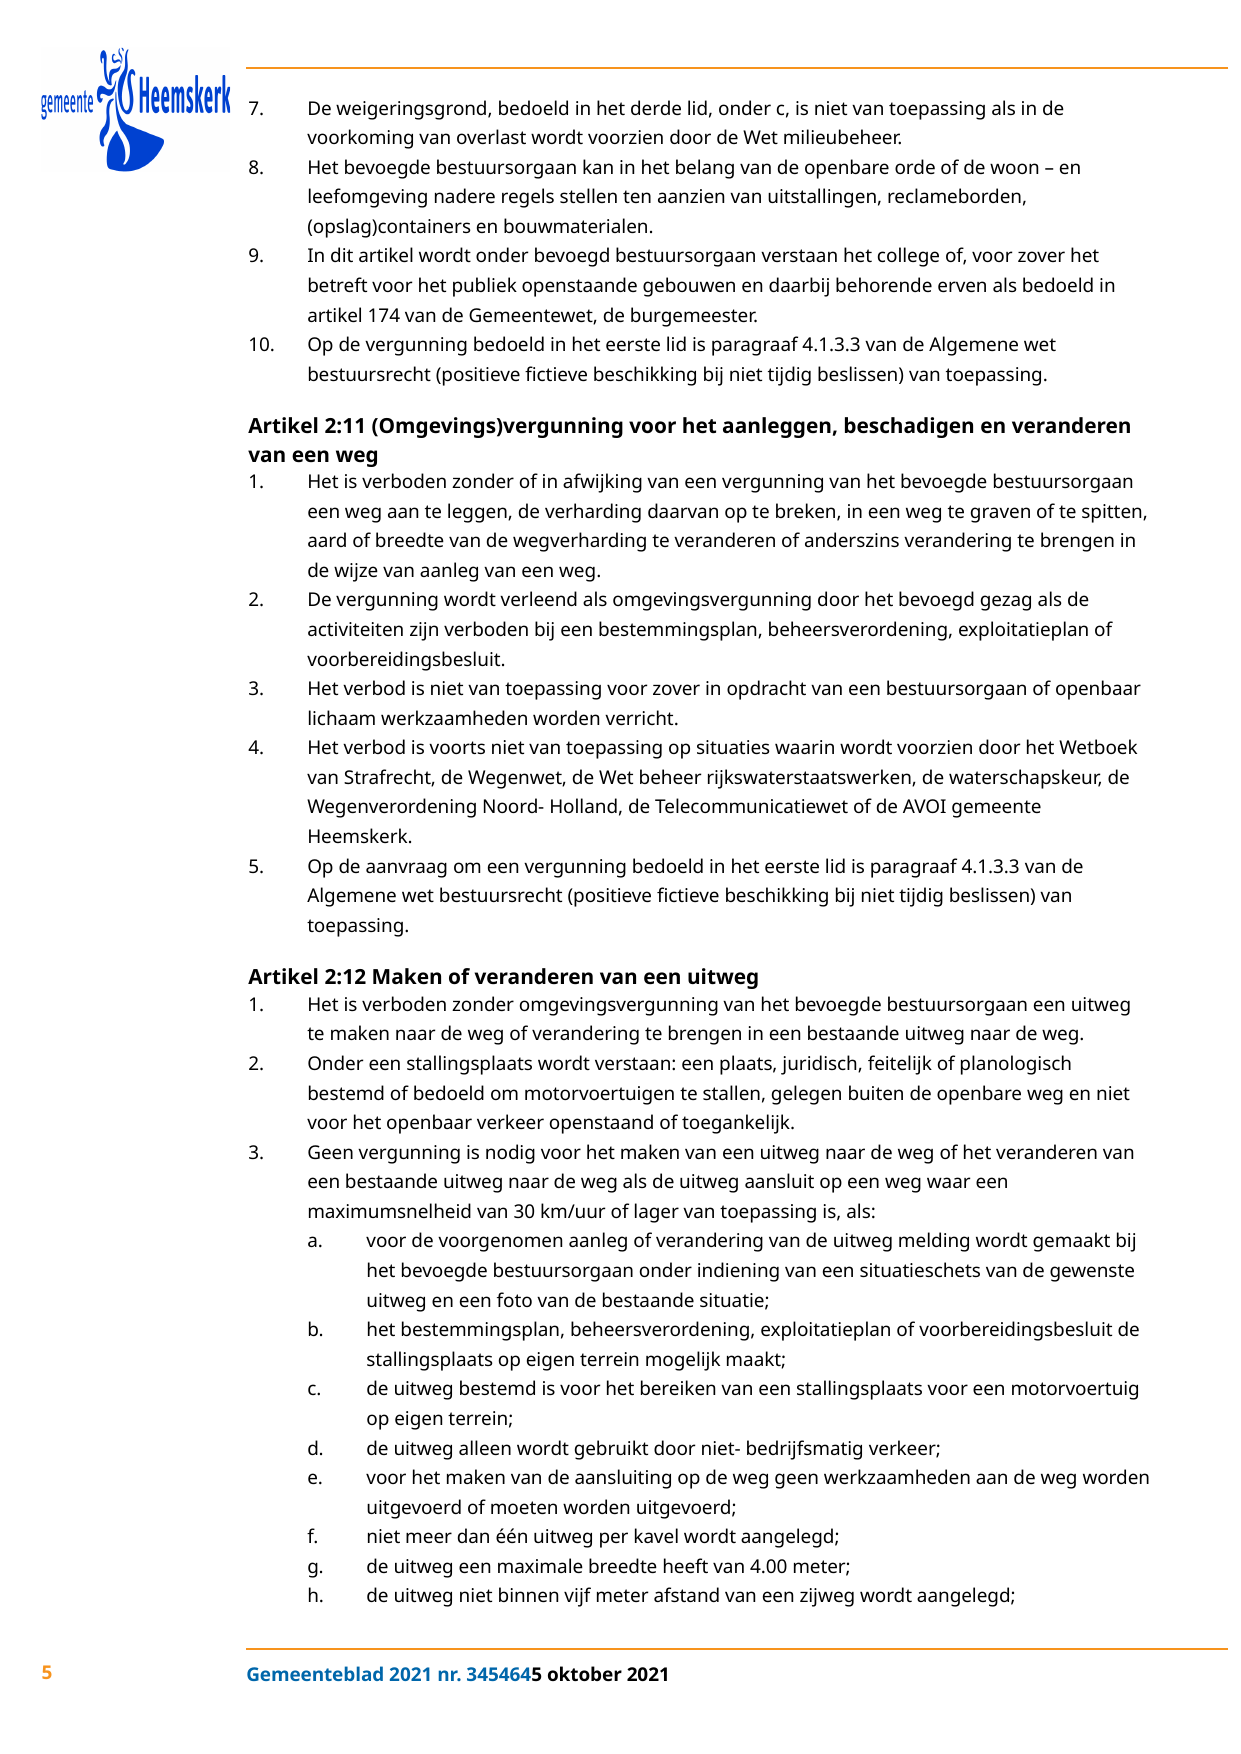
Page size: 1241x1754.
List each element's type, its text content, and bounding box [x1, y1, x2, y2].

list Het bevoegde bestuursorgaan kan in het belang van de openbare orde of de woon – en leefomgeving nadere regels stellen ten aanzien van uitstallingen, reclameborden, (opslag)containers en bouwmaterialen. [248, 154, 1152, 239]
picture [41, 47, 231, 172]
list niet meer dan één uitweg per kavel wordt aangelegd; [307, 1523, 1152, 1549]
list De weigeringsgrond, bedoeld in het derde lid, onder c, is niet van toepassing als in de voorkoming van overlast wordt voorzien door de Wet milieubeheer. [248, 95, 1152, 150]
list Het is verboden zonder of in afwijking van een vergunning van het bevoegde bestuursorgaan een weg aan te leggen, de verharding daarvan op te breken, in een weg te graven of te spitten, aard of breedte van de wegverharding te veranderen of anderszins verandering te brengen in de wijze van aanleg van een weg. [248, 468, 1152, 583]
list Onder een stallingsplaats wordt verstaan: een plaats, juridisch, feitelijk of planologisch bestemd of bedoeld om motorvoertuigen te stallen, gelegen buiten de openbare weg en niet voor het openbaar verkeer openstaand of toegankelijk. [248, 1050, 1152, 1135]
list voor het maken van de aansluiting op de weg geen werkzaamheden aan de weg worden uitgevoerd of moeten worden uitgevoerd; [307, 1464, 1152, 1519]
list Op de aanvraag om een vergunning bedoeld in het eerste lid is paragraaf 4.1.3.3 van de Algemene wet bestuursrecht (positieve fictieve beschikking bij niet tijdig beslissen) van toepassing. [248, 853, 1152, 938]
list voor de voorgenomen aanleg of verandering van de uitweg melding wordt gemaakt bij het bevoegde bestuursorgaan onder indiening van een situatieschets van de gewenste uitweg en een foto van de bestaande situatie; [307, 1228, 1152, 1312]
list de uitweg niet binnen vijf meter afstand van een zijweg wordt aangelegd; [307, 1583, 1152, 1608]
text Artikel 2:11 (Omgevings)vergunning voor het aanleggen, beschadigen en veranderen van een weg [248, 411, 1152, 468]
list de uitweg alleen wordt gebruikt door niet- bedrijfsmatig verkeer; [307, 1435, 1152, 1460]
text Artikel 2:12 Maken of veranderen van een uitweg [248, 962, 1152, 991]
list de uitweg een maximale breedte heeft van 4.00 meter; [307, 1553, 1152, 1579]
list Het is verboden zonder omgevingsvergunning van het bevoegde bestuursorgaan een uitweg te maken naar de weg of verandering te brengen in een bestaande uitweg naar de weg. [248, 991, 1152, 1046]
list Op de vergunning bedoeld in het eerste lid is paragraaf 4.1.3.3 van de Algemene wet bestuursrecht (positieve fictieve beschikking bij niet tijdig beslissen) van toepassing. [248, 331, 1152, 387]
list Geen vergunning is nodig voor het maken van een uitweg naar de weg of het veranderen van een bestaande uitweg naar de weg als de uitweg aansluit op een weg waar een maximumsnelheid van 30 km/uur of lager van toepassing is, als: [248, 1139, 1152, 1224]
list Het verbod is niet van toepassing voor zover in opdracht van een bestuursorgaan of openbaar lichaam werkzaamheden worden verricht. [248, 675, 1152, 731]
list het bestemmingsplan, beheersverordening, exploitatieplan of voorbereidingsbesluit de stallingsplaats op eigen terrein mogelijk maakt; [307, 1316, 1152, 1372]
list Het verbod is voorts niet van toepassing op situaties waarin wordt voorzien door het Wetboek van Strafrecht, de Wegenwet, de Wet beheer rijkswaterstaatswerken, de waterschapskeur, de Wegenverordening Noord- Holland, de Telecommunicatiewet of de AVOI gemeente Heemskerk. [248, 734, 1152, 849]
list De vergunning wordt verleend als omgevingsvergunning door het bevoegd gezag als de activiteiten zijn verboden bij een bestemmingsplan, beheersverordening, exploitatieplan of voorbereidingsbesluit. [248, 587, 1152, 672]
list In dit artikel wordt onder bevoegd bestuursorgaan verstaan het college of, voor zover het betreft voor het publiek openstaande gebouwen en daarbij behorende erven als bedoeld in artikel 174 van de Gemeentewet, de burgemeester. [248, 243, 1152, 328]
list de uitweg bestemd is voor het bereiken van een stallingsplaats voor een motorvoertuig op eigen terrein; [307, 1376, 1152, 1431]
